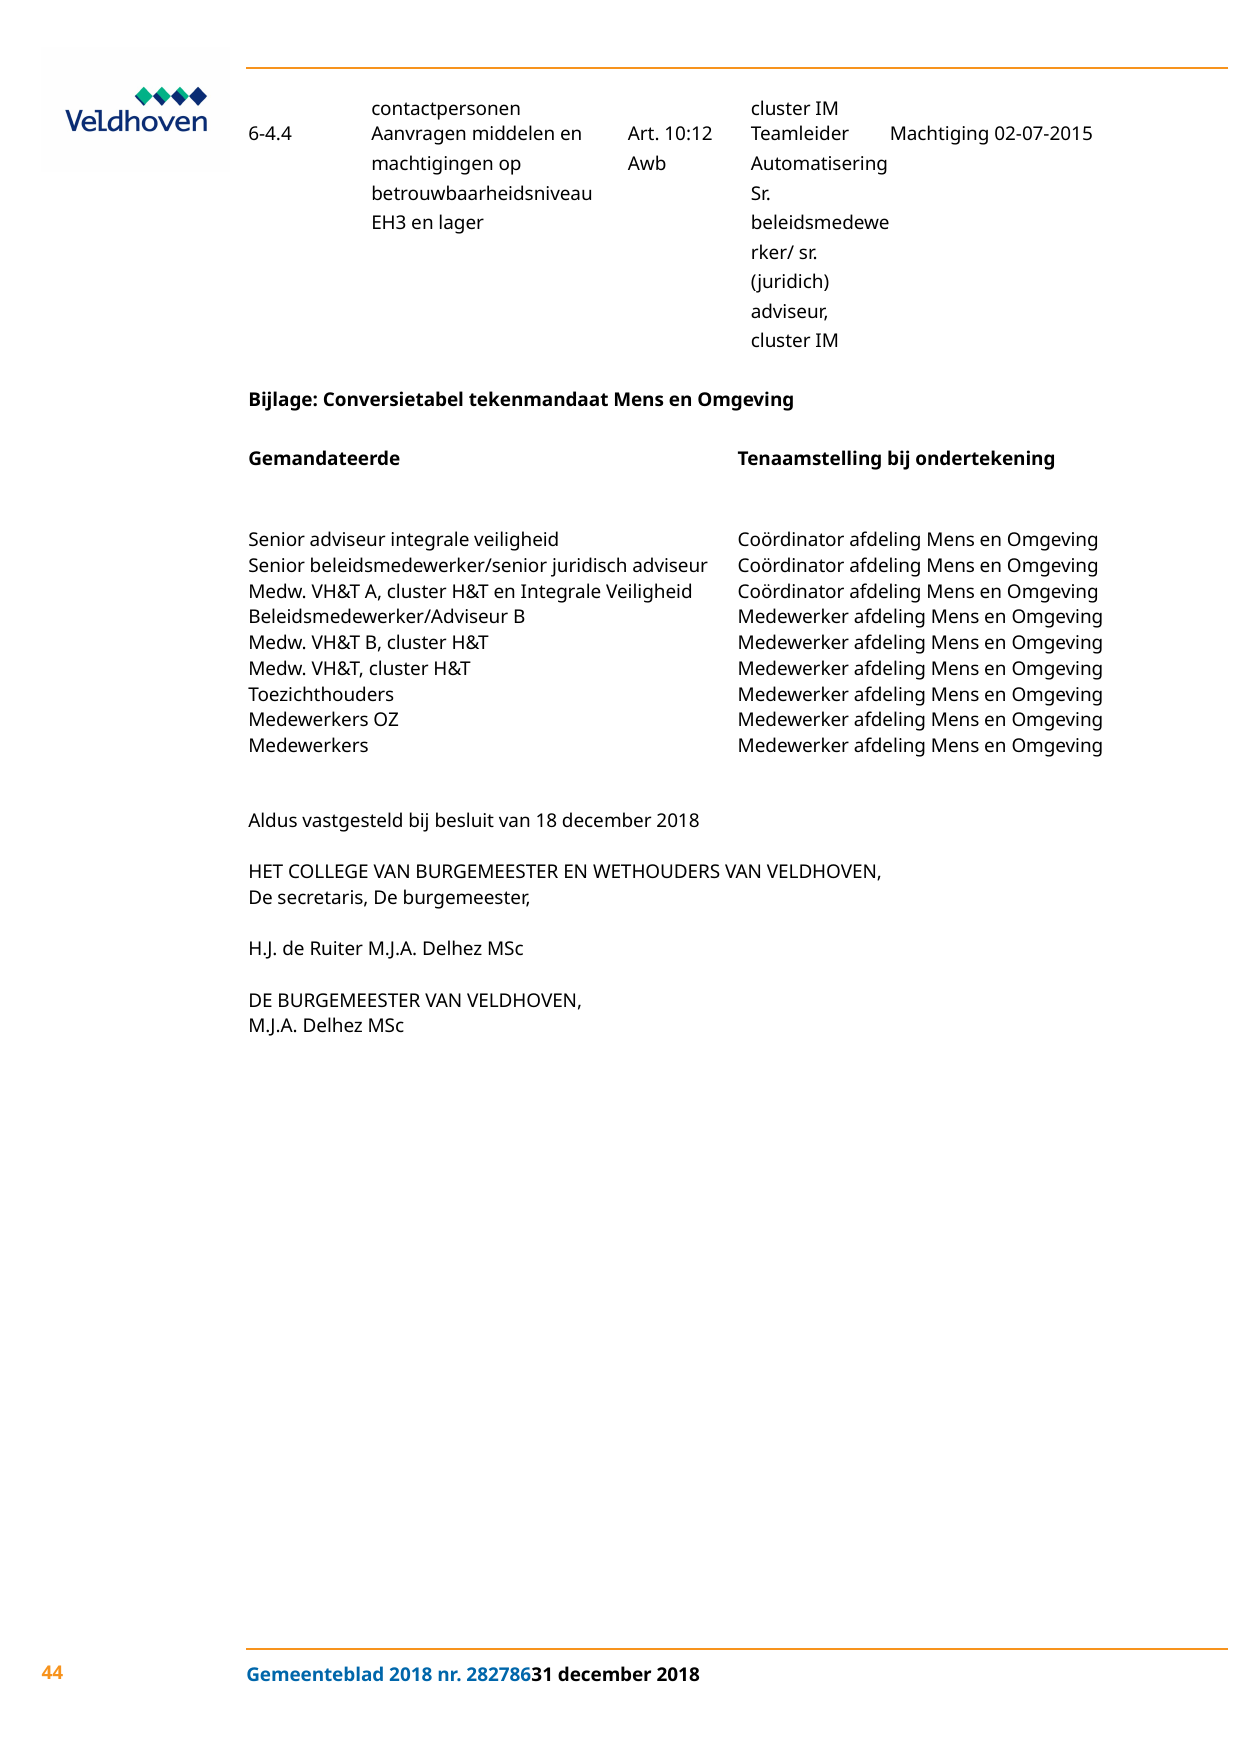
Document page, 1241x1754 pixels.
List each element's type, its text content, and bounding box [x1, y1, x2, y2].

text DE BURGEMEESTER VAN VELDHOVEN, [248, 987, 1152, 1013]
table_cell Coördinator afdeling Mens en Omgeving [738, 552, 1152, 578]
table_cell 6-4.4 [248, 121, 371, 353]
table_cell [248, 95, 371, 121]
table_cell Teamleider Automatisering Sr. beleidsmedewerker/ sr. (juridich) adviseur, cluster IM [751, 121, 889, 353]
table_cell Coördinator afdeling Mens en Omgeving [738, 578, 1152, 604]
text Bijlage: Conversietabel tekenmandaat Mens en Omgeving [248, 386, 1152, 412]
table_cell Medw. VH&T B, cluster H&T [248, 629, 737, 655]
table_cell Medewerker afdeling Mens en Omgeving [738, 655, 1152, 681]
table_cell Aanvragen middelen en machtigingen op betrouwbaarheidsniveau EH3 en lager [371, 121, 628, 353]
text M.J.A. Delhez MSc [248, 1013, 1152, 1038]
table_header Tenaamstelling bij ondertekening [738, 445, 1152, 501]
table_cell Medewerker afdeling Mens en Omgeving [738, 732, 1152, 758]
table_cell Medewerkers OZ [248, 707, 737, 732]
table_header Gemandateerde [248, 445, 737, 501]
text H.J. de Ruiter M.J.A. Delhez MSc [248, 936, 1152, 961]
table_cell contactpersonen [371, 95, 628, 121]
table_cell Medw. VH&T, cluster H&T [248, 655, 737, 681]
picture [41, 47, 231, 172]
table_cell Medewerker afdeling Mens en Omgeving [738, 629, 1152, 655]
table_cell [248, 501, 737, 526]
table_cell [738, 501, 1152, 526]
table_cell Senior beleidsmedewerker/senior juridisch adviseur [248, 552, 737, 578]
table_cell Toezichthouders [248, 681, 737, 707]
table_cell Medewerker afdeling Mens en Omgeving [738, 707, 1152, 732]
text HET COLLEGE VAN BURGEMEESTER EN WETHOUDERS VAN VELDHOVEN, [248, 858, 1152, 884]
text Aldus vastgesteld bij besluit van 18 december 2018 [248, 807, 1152, 833]
table_cell Machtiging 02-07-2015 [890, 121, 1152, 353]
table_cell cluster IM [751, 95, 889, 121]
table_cell Art. 10:12 Awb [628, 121, 751, 353]
table_cell [890, 95, 1152, 121]
table_cell Medewerker afdeling Mens en Omgeving [738, 604, 1152, 629]
table_cell [628, 95, 751, 121]
table_cell Medewerker afdeling Mens en Omgeving [738, 681, 1152, 707]
table_cell Medw. VH&T A, cluster H&T en Integrale Veiligheid [248, 578, 737, 604]
table_cell Medewerkers [248, 732, 737, 758]
text De secretaris, De burgemeester, [248, 884, 1152, 910]
table_cell Beleidsmedewerker/Adviseur B [248, 604, 737, 629]
table_cell Senior adviseur integrale veiligheid [248, 526, 737, 552]
table_cell Coördinator afdeling Mens en Omgeving [738, 526, 1152, 552]
